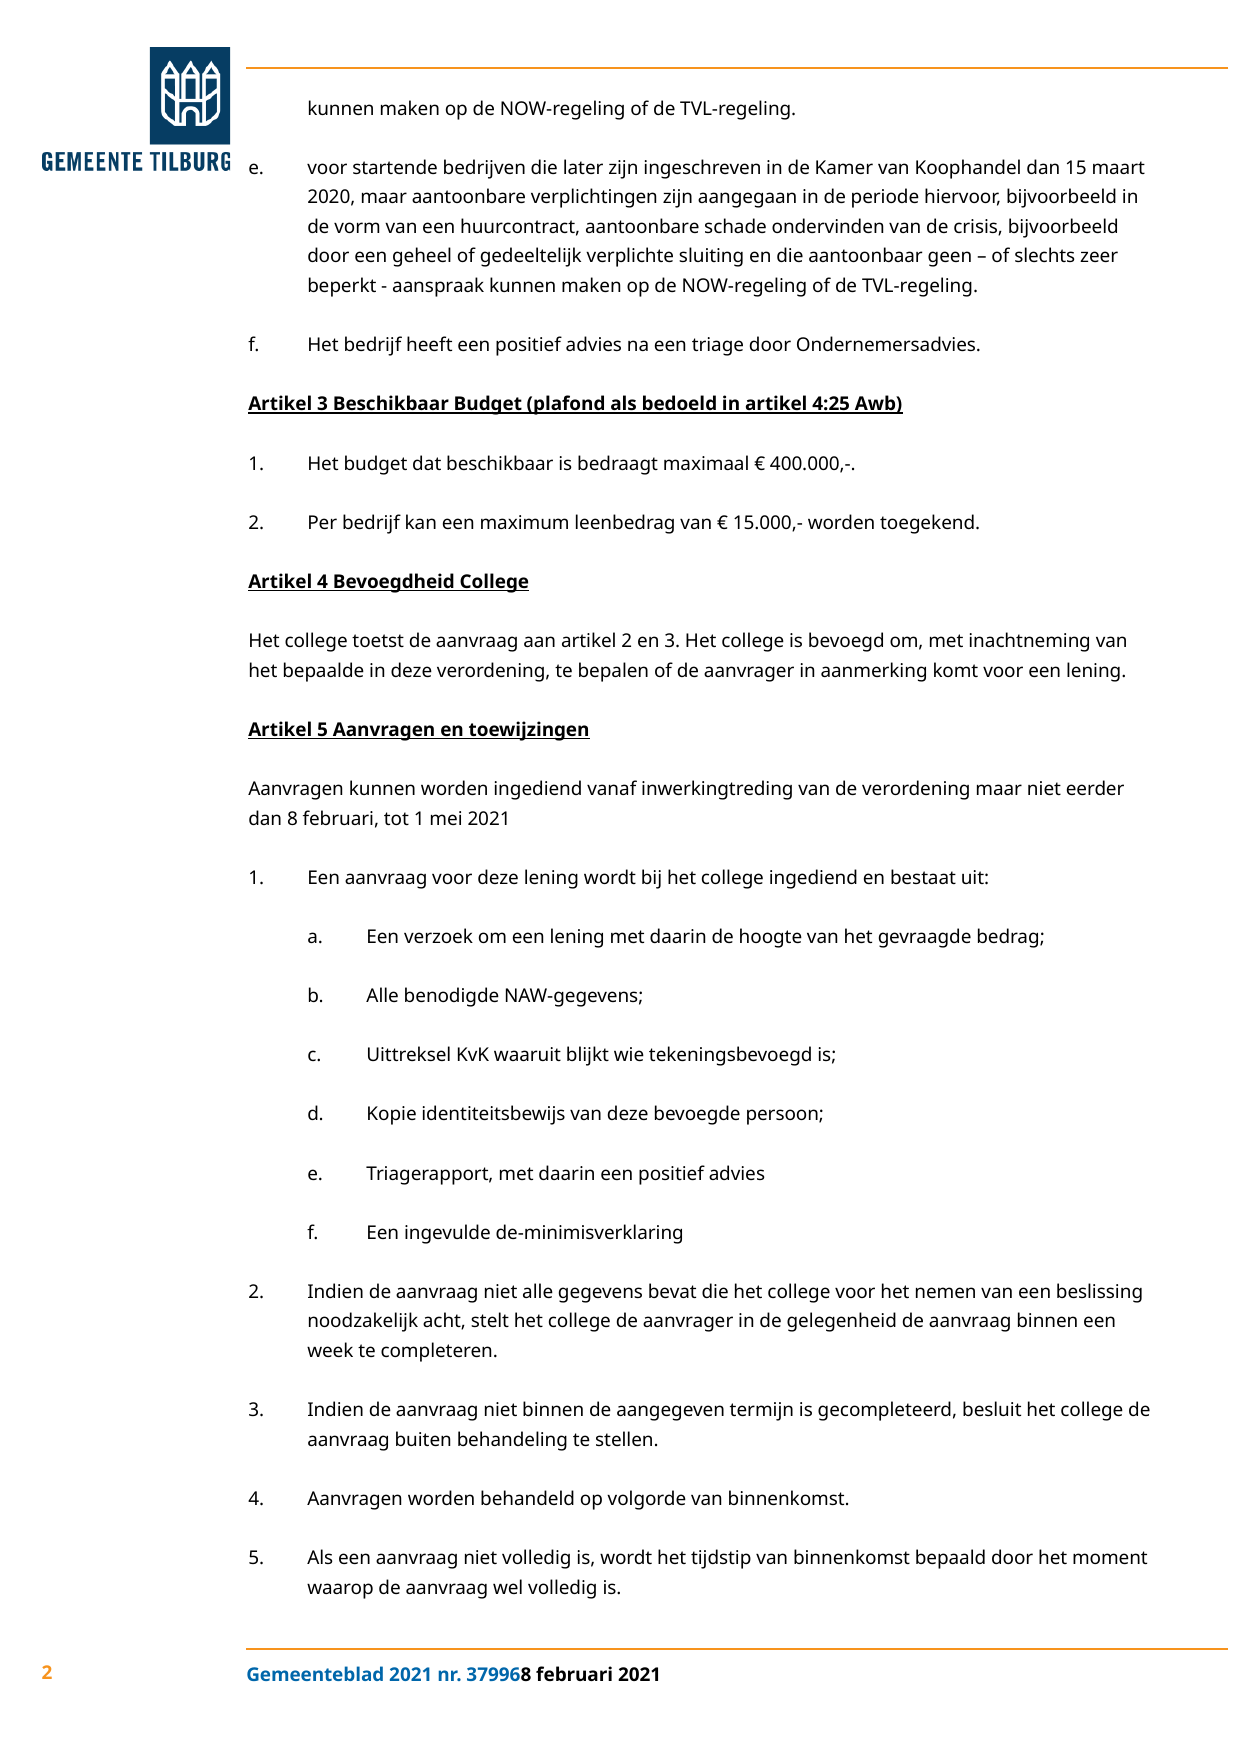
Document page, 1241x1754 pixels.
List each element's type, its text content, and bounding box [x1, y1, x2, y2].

text Artikel 3 Beschikbaar Budget (plafond als bedoeld in artikel 4:25 Awb) [248, 391, 1152, 416]
picture [41, 47, 231, 172]
list Het budget dat beschikbaar is bedraagt maximaal € 400.000,-. [248, 450, 1152, 476]
list Uittreksel KvK waaruit blijkt wie tekeningsbevoegd is; [307, 1041, 1152, 1067]
list Aanvragen worden behandeld op volgorde van binnenkomst. [248, 1485, 1152, 1511]
list Het bedrijf heeft een positief advies na een triage door Ondernemersadvies. [248, 331, 1152, 357]
list Indien de aanvraag niet binnen de aangegeven termijn is gecompleteerd, besluit het college de aanvraag buiten behandeling te stellen. [248, 1396, 1152, 1452]
text Artikel 5 Aanvragen en toewijzingen [248, 716, 1152, 742]
list Een aanvraag voor deze lening wordt bij het college ingediend en bestaat uit: [248, 864, 1152, 890]
list Een verzoek om een lening met daarin de hoogte van het gevraagde bedrag; [307, 923, 1152, 949]
list Per bedrijf kan een maximum leenbedrag van € 15.000,- worden toegekend. [248, 509, 1152, 535]
list Alle benodigde NAW-gegevens; [307, 982, 1152, 1008]
list kunnen maken op de NOW-regeling of de TVL-regeling. [248, 95, 1152, 121]
list Als een aanvraag niet volledig is, wordt het tijdstip van binnenkomst bepaald door het moment waarop de aanvraag wel volledig is. [248, 1544, 1152, 1600]
text Aanvragen kunnen worden ingediend vanaf inwerkingtreding van de verordening maar niet eerder dan 8 februari, tot 1 mei 2021 [248, 775, 1152, 831]
list Indien de aanvraag niet alle gegevens bevat die het college voor het nemen van een beslissing noodzakelijk acht, stelt het college de aanvrager in de gelegenheid de aanvraag binnen een week te completeren. [248, 1278, 1152, 1363]
list voor startende bedrijven die later zijn ingeschreven in de Kamer van Koophandel dan 15 maart 2020, maar aantoonbare verplichtingen zijn aangegaan in de periode hiervoor, bijvoorbeeld in de vorm van een huurcontract, aantoonbare schade ondervinden van de crisis, bijvoorbeeld door een geheel of gedeeltelijk verplichte sluiting en die aantoonbaar geen – of slechts zeer beperkt - aanspraak kunnen maken op de NOW-regeling of de TVL-regeling. [248, 154, 1152, 298]
list Kopie identiteitsbewijs van deze bevoegde persoon; [307, 1101, 1152, 1126]
text Artikel 4 Bevoegdheid College [248, 568, 1152, 594]
text Het college toetst de aanvraag aan artikel 2 en 3. Het college is bevoegd om, met inachtneming van het bepaalde in deze verordening, te bepalen of de aanvrager in aanmerking komt voor een lening. [248, 627, 1152, 683]
list Triagerapport, met daarin een positief advies [307, 1160, 1152, 1186]
list Een ingevulde de-minimisverklaring [307, 1219, 1152, 1245]
